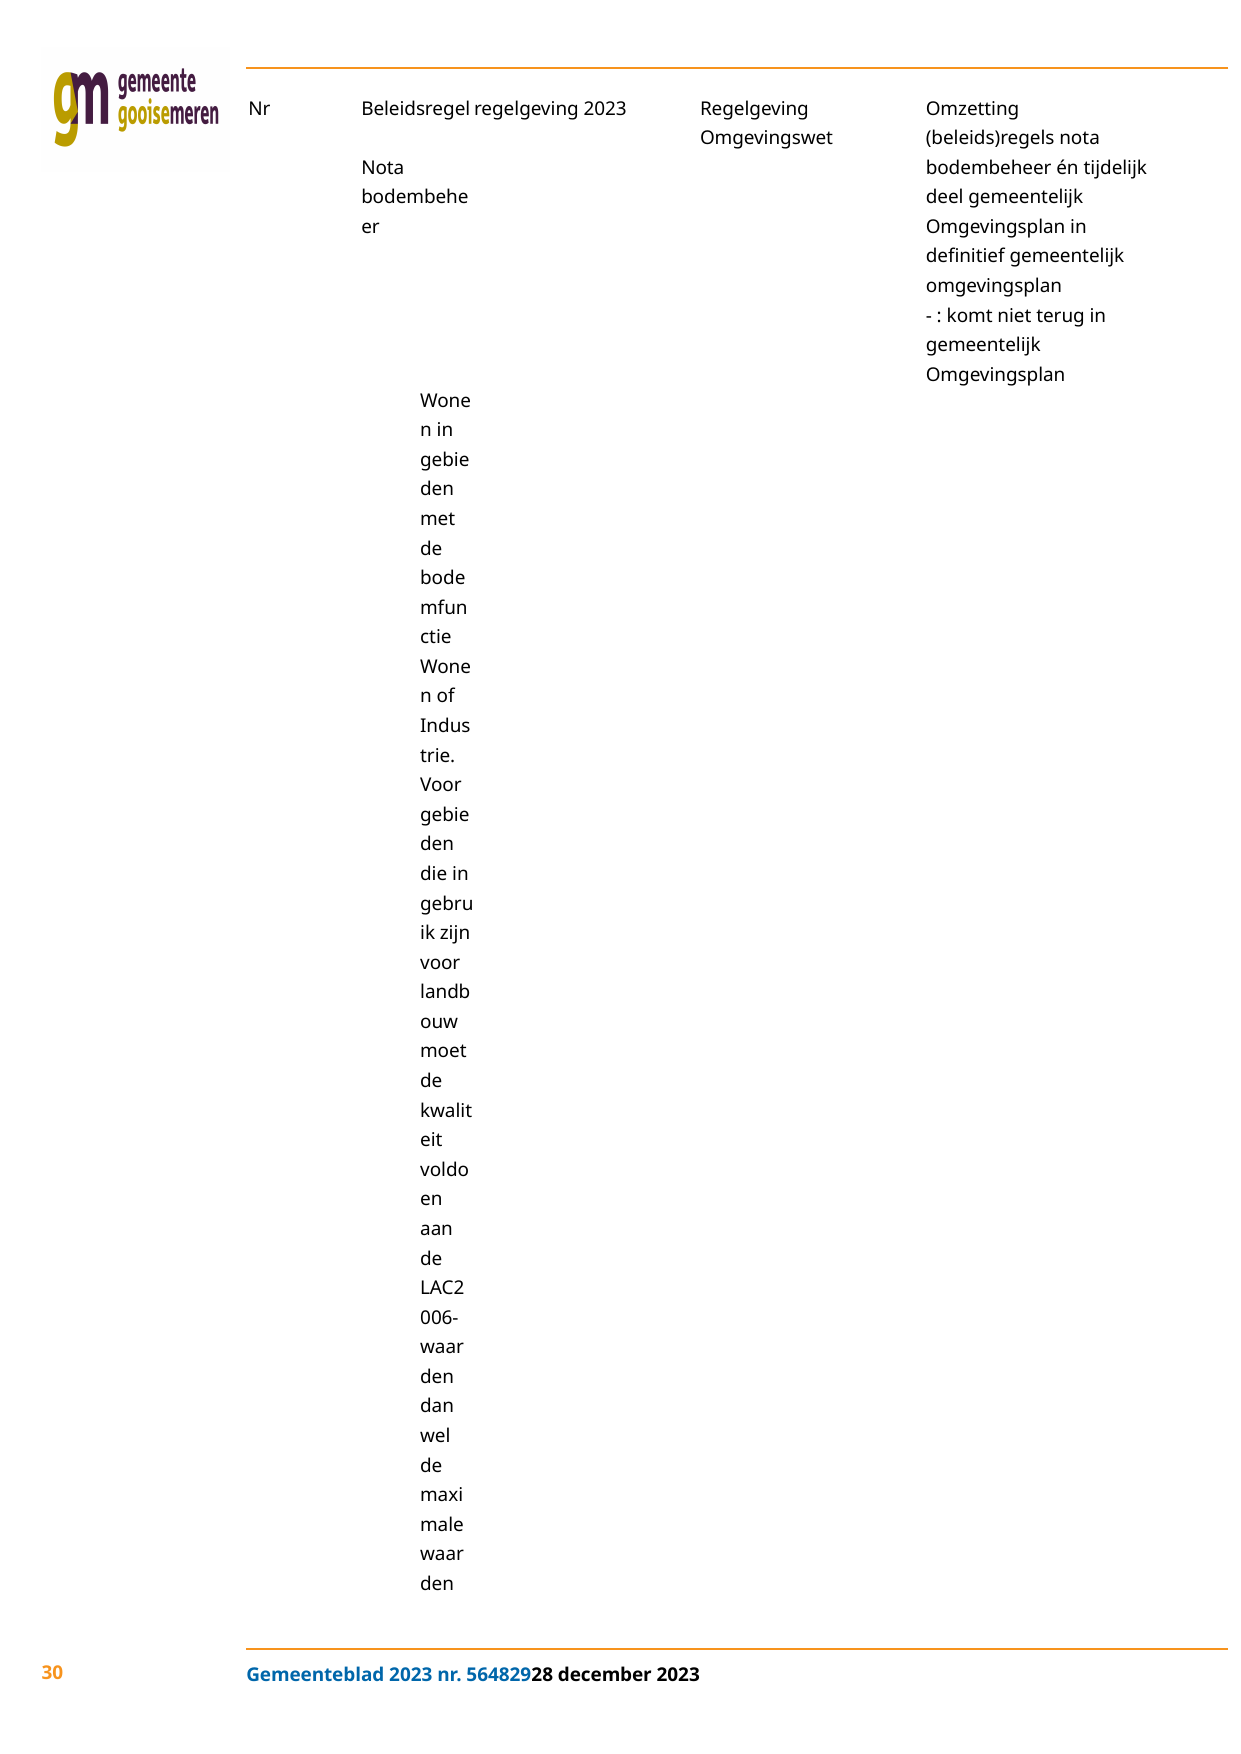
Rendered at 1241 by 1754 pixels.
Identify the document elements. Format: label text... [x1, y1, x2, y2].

table_cell [474, 387, 700, 1596]
table_header Beleidsregel Nota bodembeheer [361, 95, 474, 387]
table_cell Wonen in gebieden met de bodemfunctie Wonen of Industrie. Voor gebieden die in gebruik zijn voor landbouw moet de kwaliteit voldoen aan de LAC2006-waarden dan wel de maximale waarden [361, 387, 474, 1596]
table_header Nr [248, 95, 361, 387]
table_header Omzetting (beleids)regels nota bodembeheer én tijdelijk deel gemeentelijk Omgevingsplan in definitief gemeentelijk omgevingsplan - : komt niet terug in gemeentelijk Omgevingsplan [926, 95, 1152, 387]
table_cell [700, 387, 926, 1596]
table_header regelgeving 2023 [474, 95, 700, 387]
table_cell [248, 387, 361, 1596]
table_header Regelgeving Omgevingswet [700, 95, 926, 387]
table_cell [926, 387, 1152, 1596]
picture [41, 47, 231, 172]
